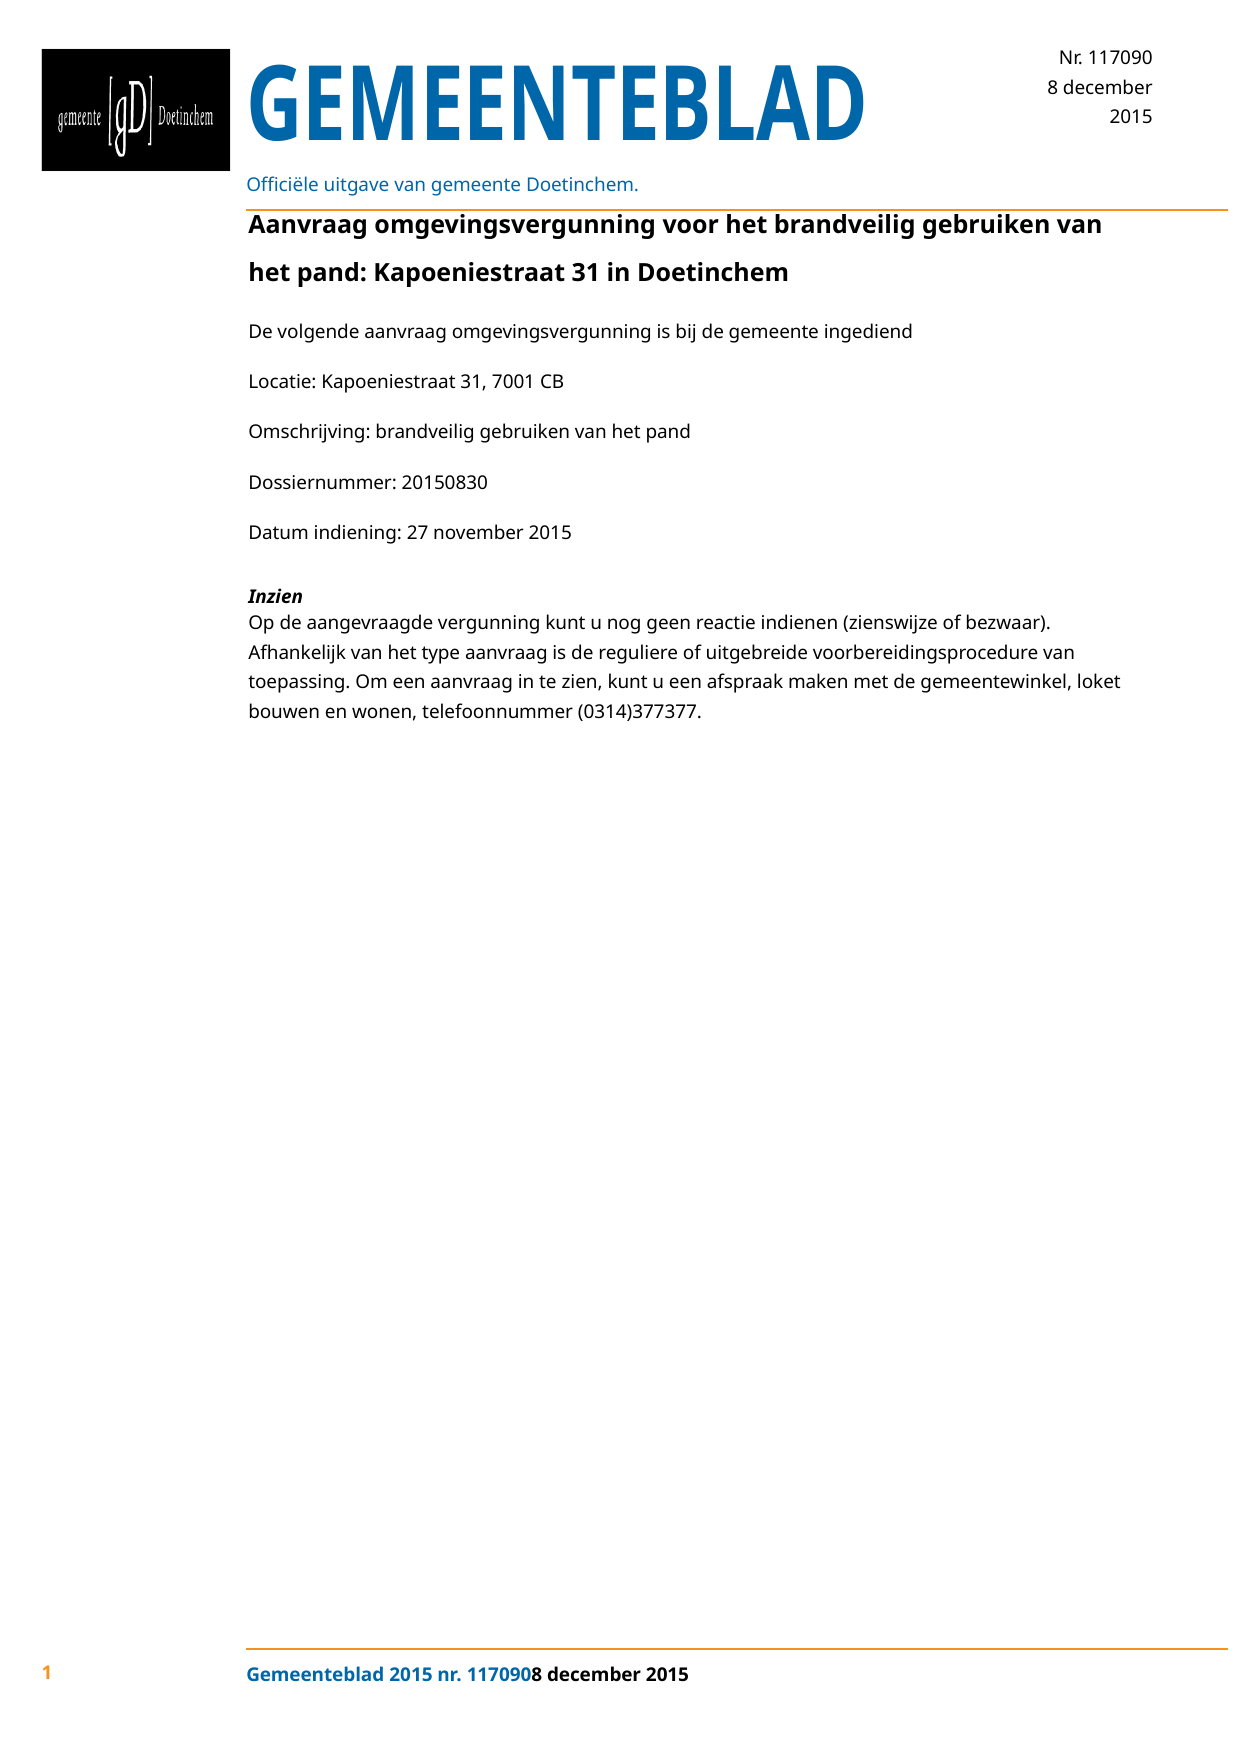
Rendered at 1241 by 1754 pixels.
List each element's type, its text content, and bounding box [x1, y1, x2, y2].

text Datum indiening: 27 november 2015 [248, 519, 1152, 545]
text Op de aangevraagde vergunning kunt u nog geen reactie indienen (zienswijze of bezwaar). Afhankelijk van het type aanvraag is de reguliere of uitgebreide voorbereidingsprocedure van toepassing. Om een aanvraag in te zien, kunt u een afspraak maken met de gemeentewinkel, loket bouwen en wonen, telefoonnummer (0314)377377. [248, 609, 1152, 724]
text Locatie: Kapoeniestraat 31, 7001 CB [248, 368, 1152, 394]
text Dossiernummer: 20150830 [248, 469, 1152, 495]
text Omschrijving: brandveilig gebruiken van het pand [248, 419, 1152, 444]
picture [41, 47, 231, 172]
text De volgende aanvraag omgevingsvergunning is bij de gemeente ingediend [248, 318, 1152, 344]
text Inzien [248, 583, 1152, 609]
text Aanvraag omgevingsvergunning voor het brandveilig gebruiken van het pand: Kapoeniestraat 31 in Doetinchem [248, 211, 1152, 288]
